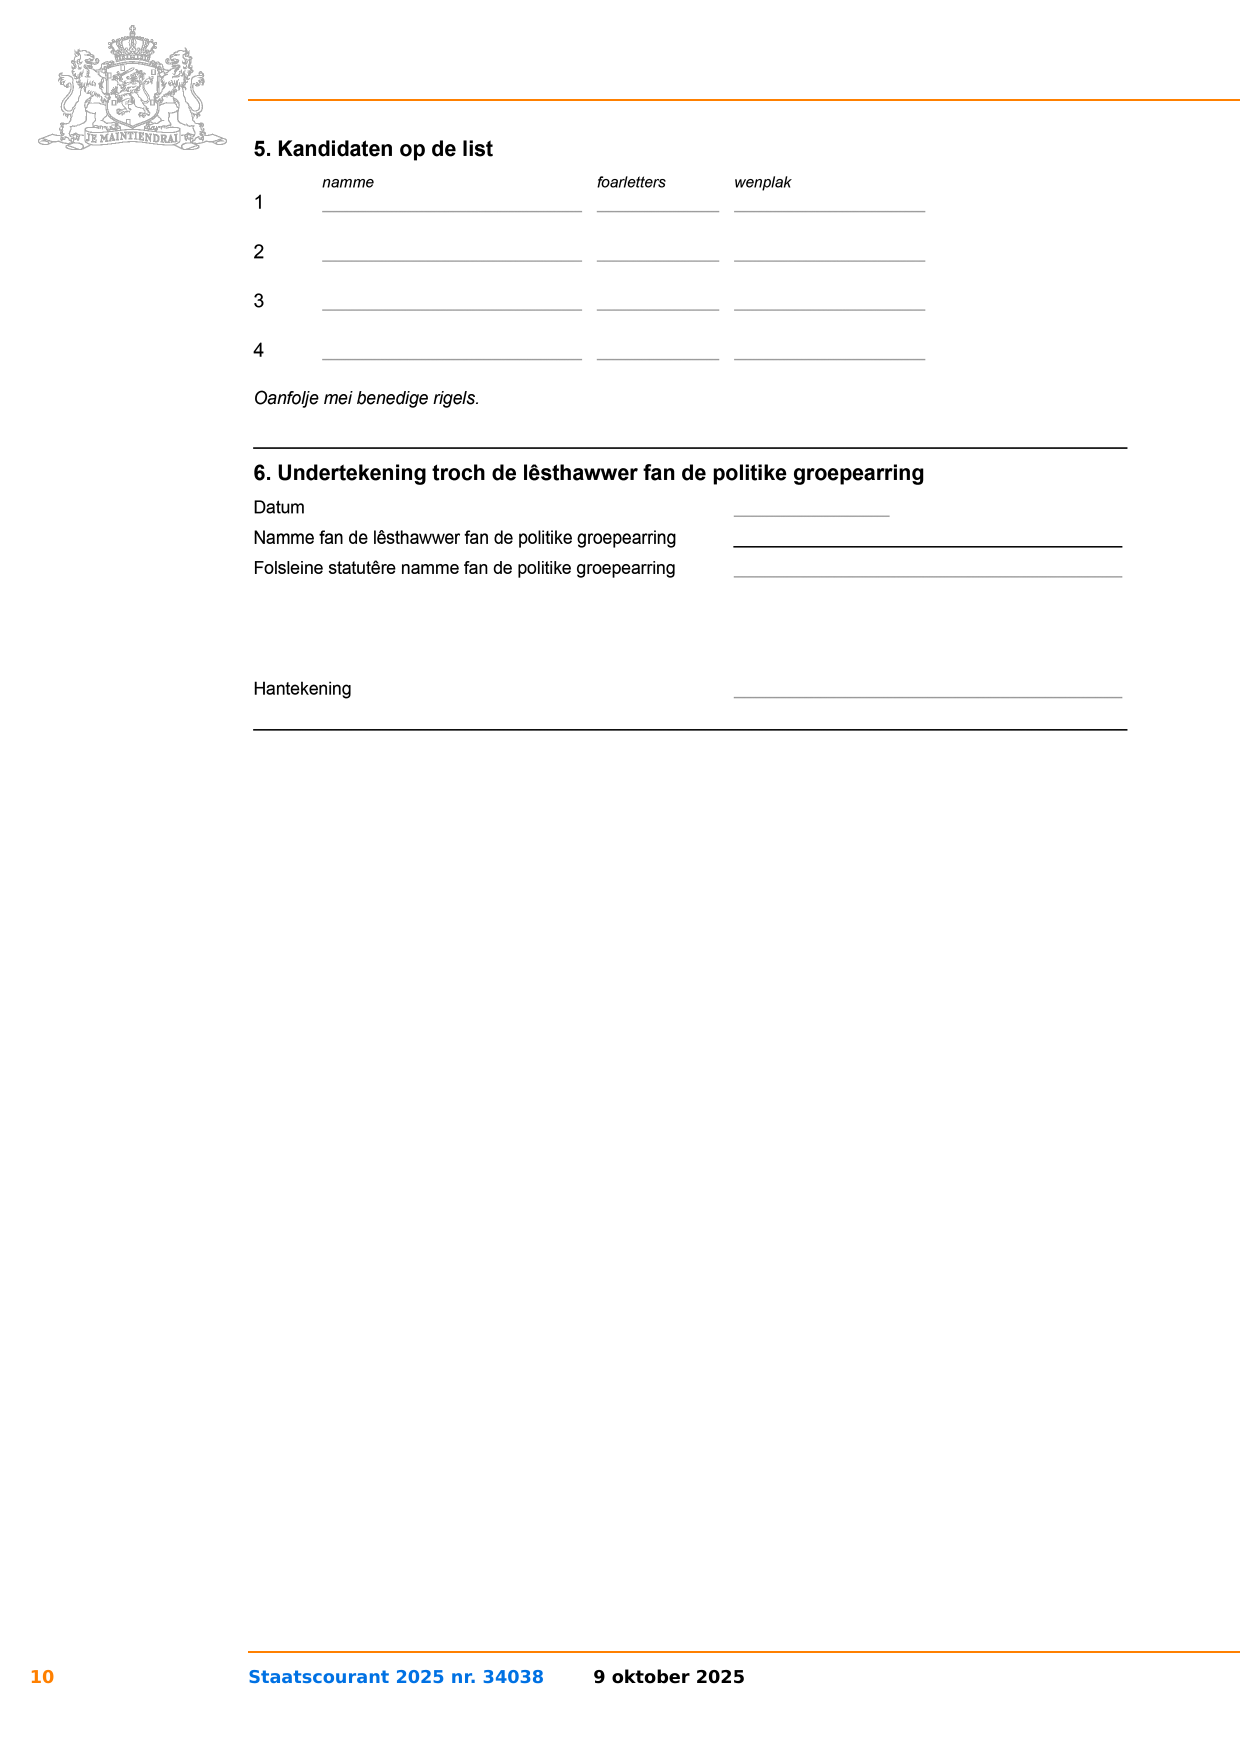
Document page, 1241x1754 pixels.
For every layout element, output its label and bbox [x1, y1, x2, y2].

picture [248, 130, 1134, 739]
picture [38, 25, 227, 150]
text [1134, 130, 1163, 738]
